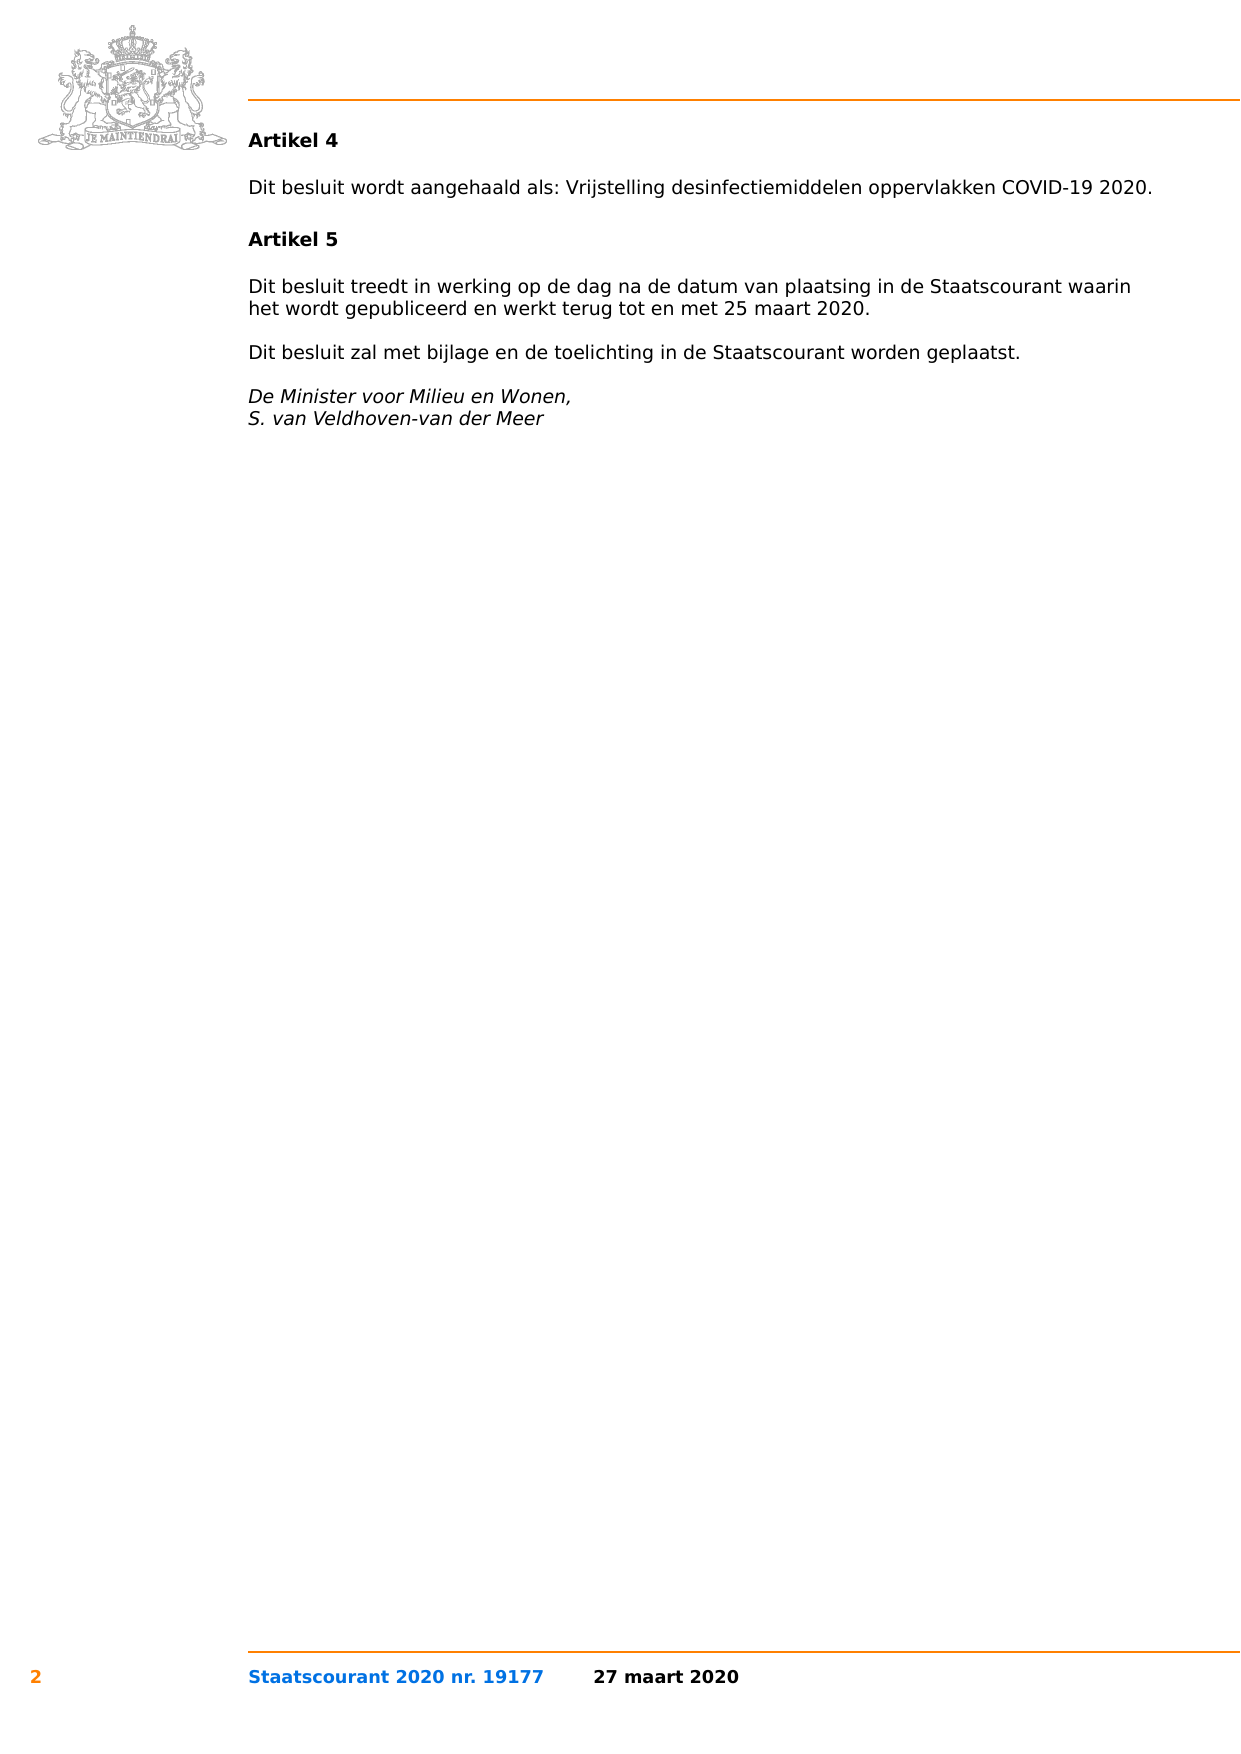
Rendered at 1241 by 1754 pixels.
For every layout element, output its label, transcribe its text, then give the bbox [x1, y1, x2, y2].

text Dit besluit treedt in werking op de dag na de datum van plaatsing in de Staatscourant waarin het wordt gepubliceerd en werkt terug tot en met 25 maart 2020. [248, 276, 1163, 320]
text De Minister voor Milieu en Wonen, S. van Veldhoven-van der Meer [248, 386, 1163, 429]
text Dit besluit zal met bijlage en de toelichting in de Staatscourant worden geplaatst. [248, 342, 1163, 364]
text Dit besluit wordt aangehaald als: Vrijstelling desinfectiemiddelen oppervlakken COVID-19 2020. [248, 177, 1163, 199]
picture [38, 25, 227, 150]
subtitle Artikel 5 [248, 229, 1163, 251]
subtitle Artikel 4 [248, 130, 1163, 152]
